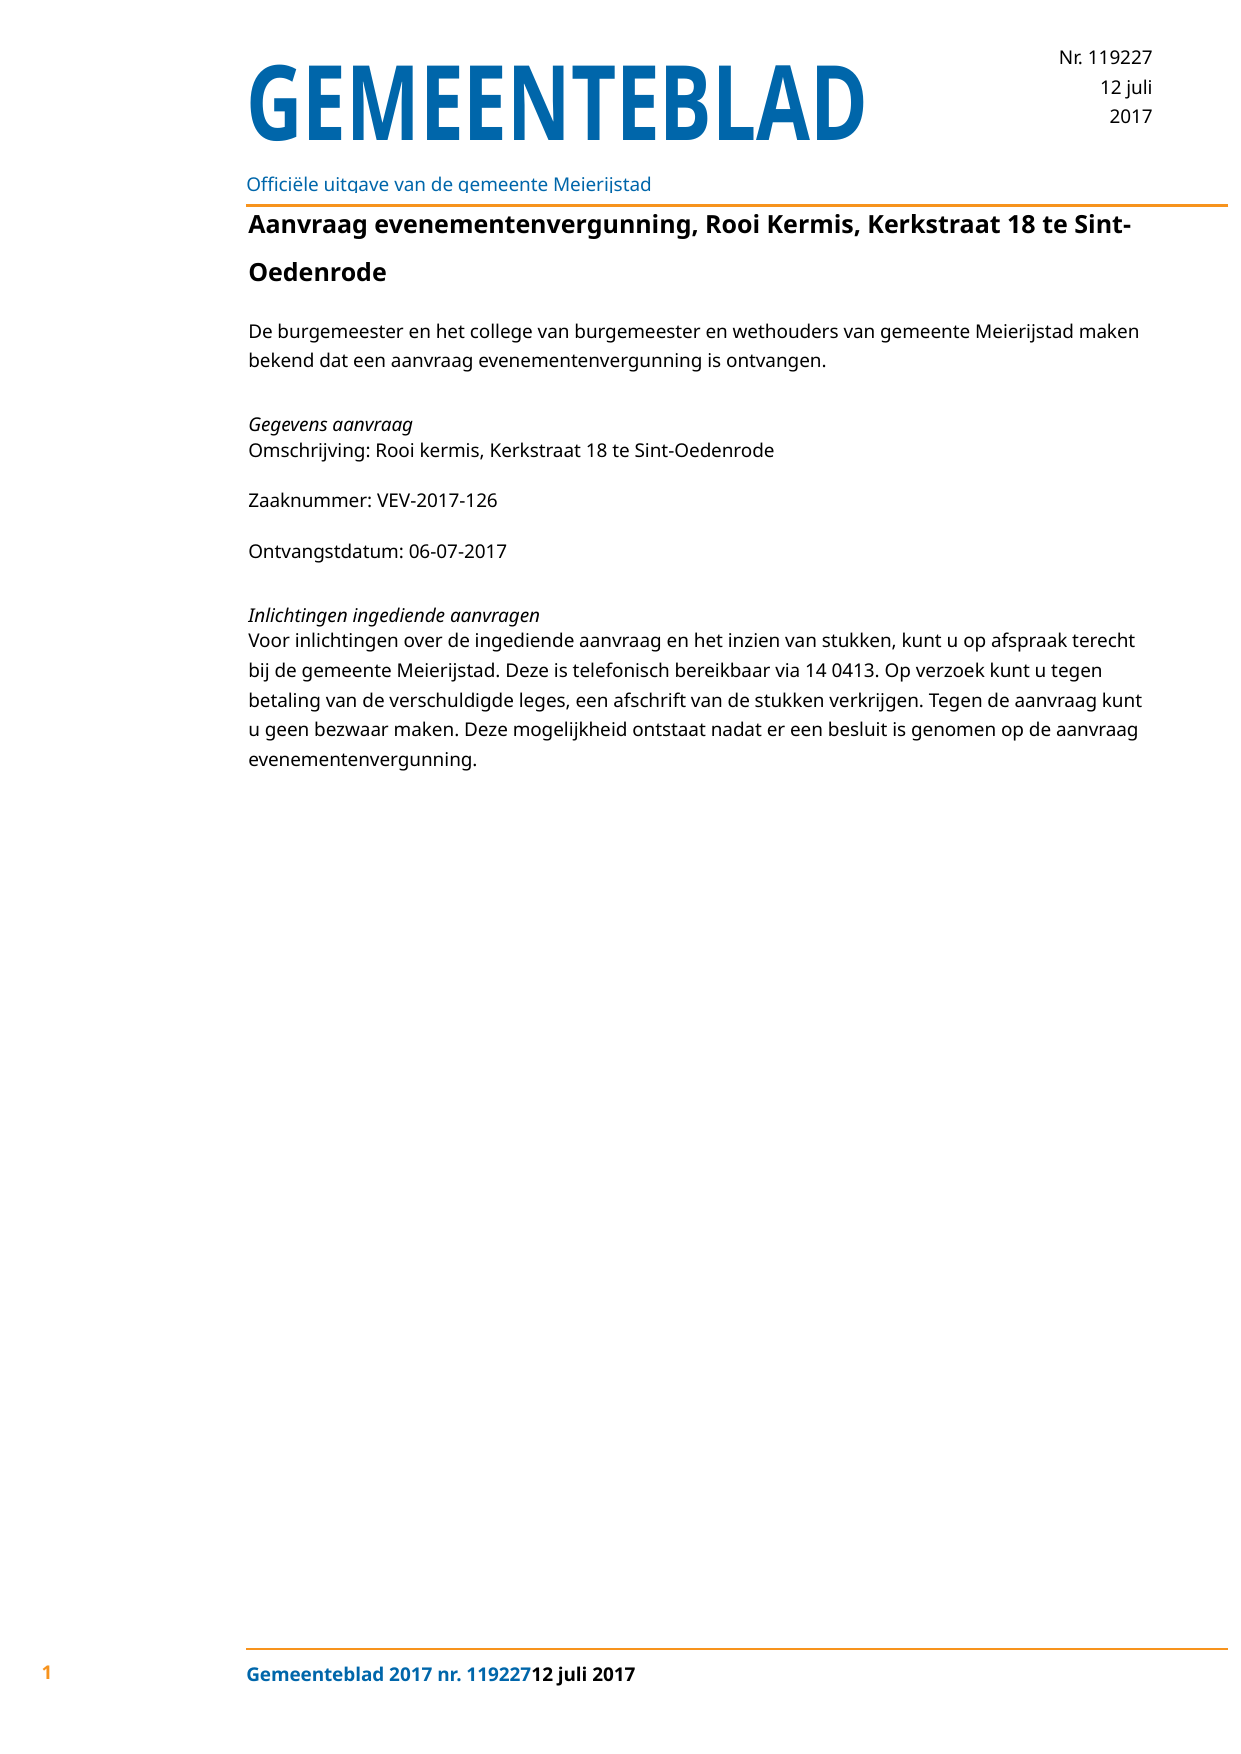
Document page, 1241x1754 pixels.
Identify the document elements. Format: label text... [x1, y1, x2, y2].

text Aanvraag evenementenvergunning, Rooi Kermis, Kerkstraat 18 te Sint-Oedenrode [248, 207, 1152, 288]
text Voor inlichtingen over de ingediende aanvraag en het inzien van stukken, kunt u op afspraak terecht bij de gemeente Meierijstad. Deze is telefonisch bereikbaar via 14 0413. Op verzoek kunt u tegen betaling van de verschuldigde leges, een afschrift van de stukken verkrijgen. Tegen de aanvraag kunt u geen bezwaar maken. Deze mogelijkheid ontstaat nadat er een besluit is genomen op de aanvraag evenementenvergunning. [248, 628, 1152, 772]
text Inlichtingen ingediende aanvragen [248, 602, 1152, 628]
picture [41, 47, 231, 172]
text Zaaknummer: VEV-2017-126 [248, 488, 1152, 513]
text De burgemeester en het college van burgemeester en wethouders van gemeente Meierijstad maken bekend dat een aanvraag evenementenvergunning is ontvangen. [248, 318, 1152, 373]
text Ontvangstdatum: 06-07-2017 [248, 538, 1152, 564]
text Gegevens aanvraag [248, 411, 1152, 437]
text Omschrijving: Rooi kermis, Kerkstraat 18 te Sint-Oedenrode [248, 437, 1152, 463]
